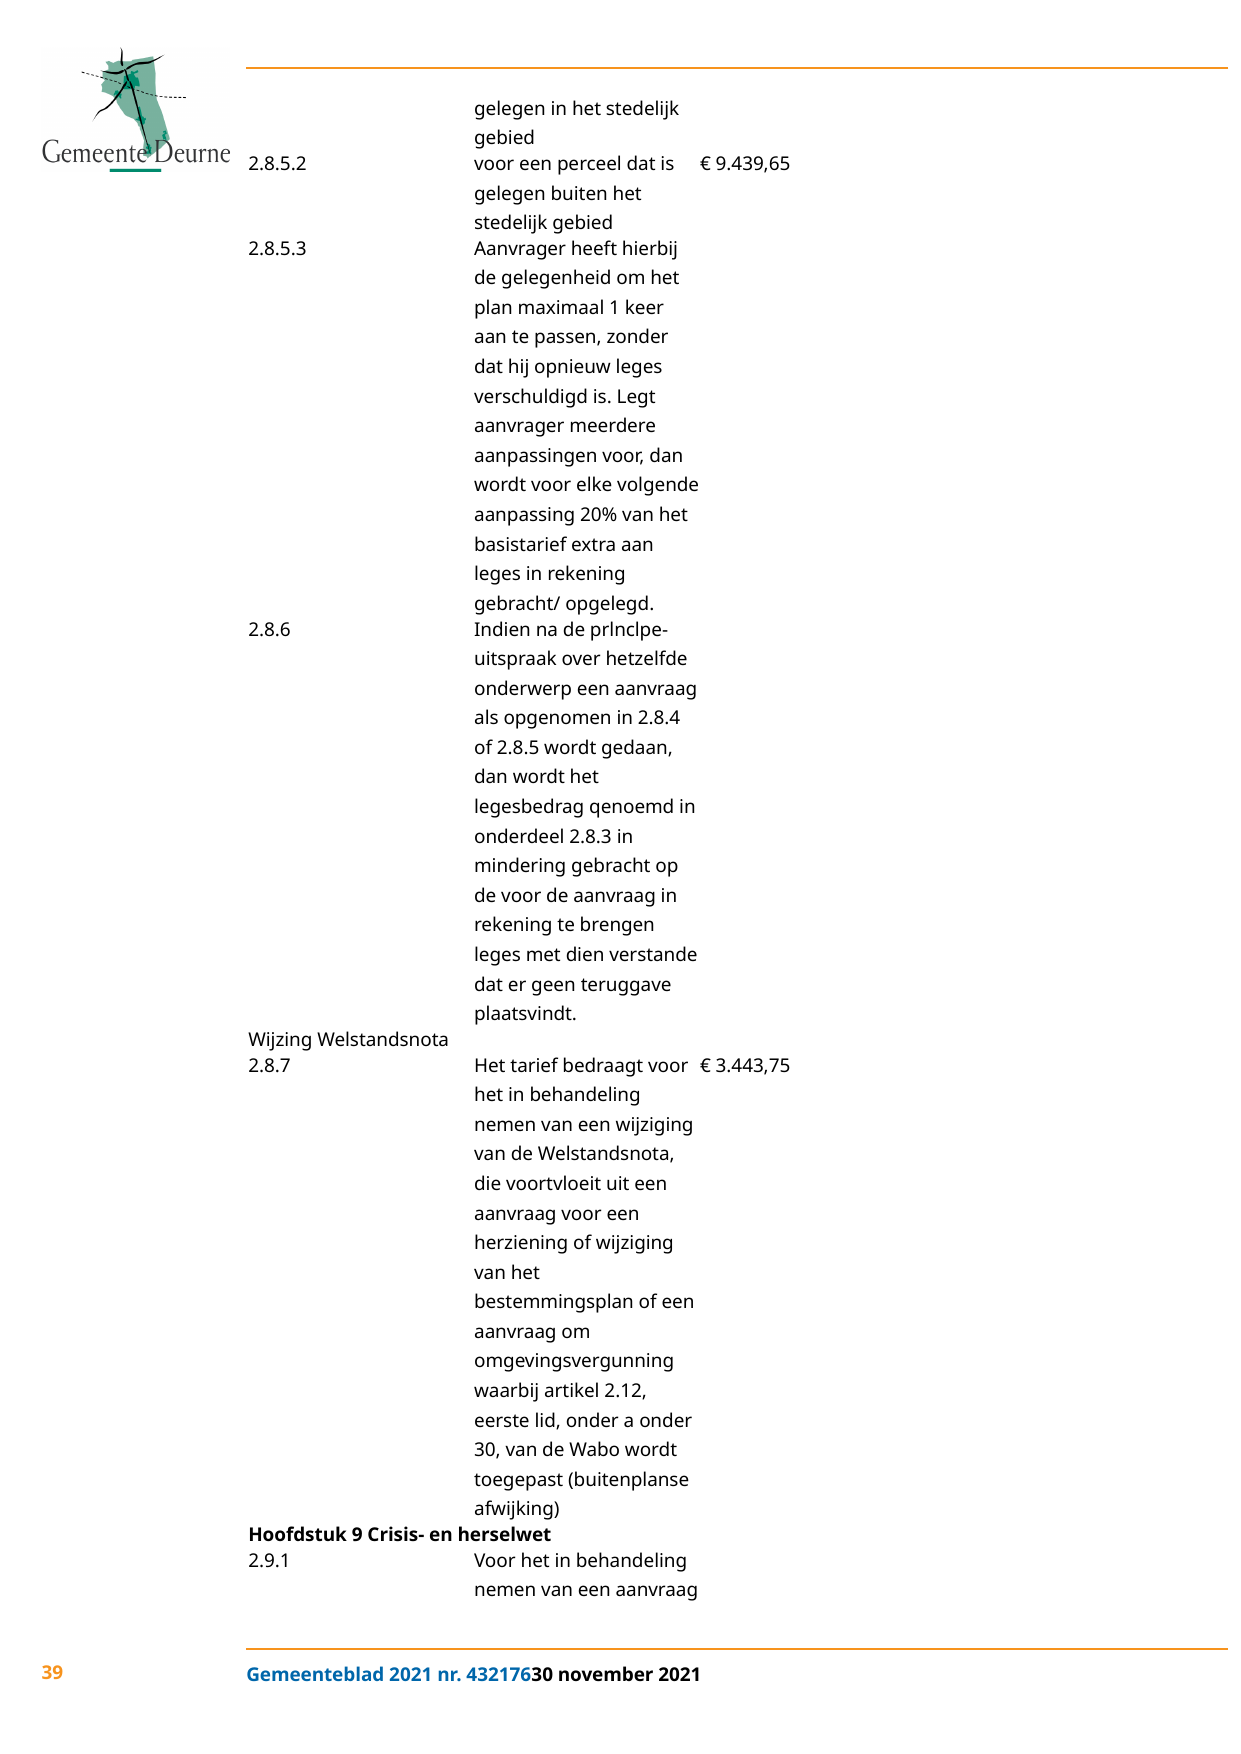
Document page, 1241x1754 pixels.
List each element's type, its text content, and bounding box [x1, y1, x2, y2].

table_cell Voor het in behandeling nemen van een aanvraag [474, 1547, 700, 1602]
table_cell € 9.439,65 [700, 150, 926, 235]
table_cell voor een perceel dat is gelegen buiten het stedelijk gebied [474, 150, 700, 235]
table_cell Aanvrager heeft hierbij de gelegenheid om het plan maximaal 1 keer aan te passen, zonder dat hij opnieuw leges verschuldigd is. Legt aanvrager meerdere aanpassingen voor, dan wordt voor elke volgende aanpassing 20% van het basistarief extra aan leges in rekening gebracht/ opgelegd. [474, 235, 700, 616]
table_cell [700, 95, 926, 150]
table_cell gelegen in het stedelijk gebied [474, 95, 700, 150]
table_cell [926, 95, 1152, 150]
table_cell 2.8.5.2 [248, 150, 474, 235]
table_cell Hoofdstuk 9 Crisis- en herselwet [248, 1521, 1152, 1547]
table_cell 2.8.7 [248, 1052, 474, 1521]
table_cell [248, 95, 474, 150]
picture [41, 47, 231, 172]
table_cell [926, 235, 1152, 616]
table_cell 2.8.5.3 [248, 235, 474, 616]
table_cell [926, 150, 1152, 235]
table_cell [700, 235, 926, 616]
table_cell Het tarief bedraagt voor het in behandeling nemen van een wijziging van de Welstandsnota, die voortvloeit uit een aanvraag voor een herziening of wijziging van het bestemmingsplan of een aanvraag om omgevingsvergunning waarbij artikel 2.12, eerste lid, onder a onder 30, van de Wabo wordt toegepast (buitenplanse afwijking) [474, 1052, 700, 1521]
table_cell [926, 1547, 1152, 1602]
table_cell € 3.443,75 [700, 1052, 926, 1521]
table_cell [926, 1026, 1152, 1052]
table_cell [926, 1052, 1152, 1521]
table_cell 2.8.6 [248, 616, 474, 1026]
table_cell [700, 1547, 926, 1602]
table_cell Indien na de prlnclpe-uitspraak over hetzelfde onderwerp een aanvraag als opgenomen in 2.8.4 of 2.8.5 wordt gedaan, dan wordt het legesbedrag qenoemd in onderdeel 2.8.3 in mindering gebracht op de voor de aanvraag in rekening te brengen leges met dien verstande dat er geen teruggave plaatsvindt. [474, 616, 700, 1026]
table_cell [926, 616, 1152, 1026]
table_cell [700, 616, 926, 1026]
table_cell Wijzing Welstandsnota [248, 1026, 926, 1052]
table_cell 2.9.1 [248, 1547, 474, 1602]
